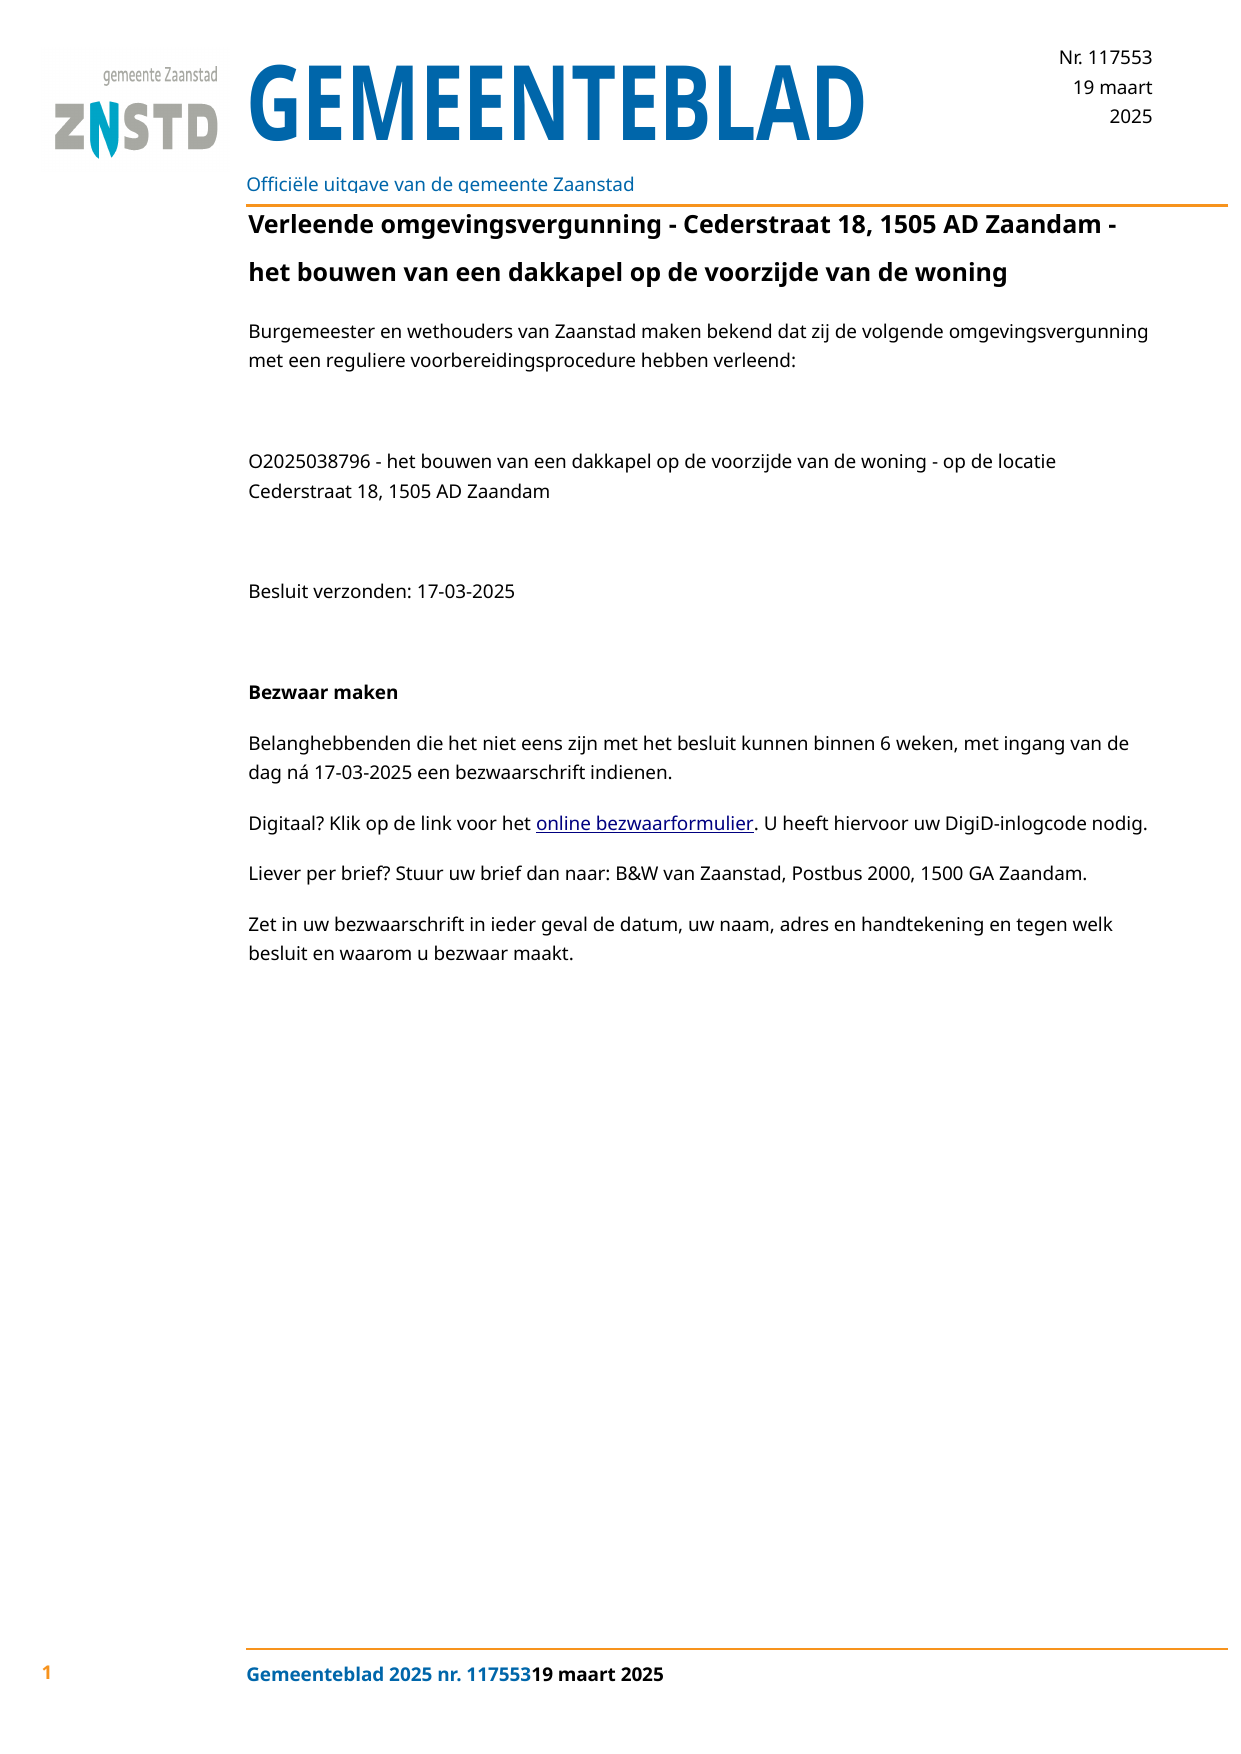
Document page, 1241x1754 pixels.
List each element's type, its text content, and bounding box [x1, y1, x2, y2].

text Belanghebbenden die het niet eens zijn met het besluit kunnen binnen 6 weken, met ingang van de dag ná 17-03-2025 een bezwaarschrift indienen. [248, 730, 1152, 785]
text Digitaal? Klik op de link voor het online bezwaarformulier. U heeft hiervoor uw DigiD-inlogcode nodig. [248, 810, 1152, 836]
text Besluit verzonden: 17-03-2025 [248, 579, 1152, 604]
text O2025038796 - het bouwen van een dakkapel op de voorzijde van de woning - op de locatie Cederstraat 18, 1505 AD Zaandam [248, 448, 1152, 504]
text Burgemeester en wethouders van Zaanstad maken bekend dat zij de volgende omgevingsvergunning met een reguliere voorbereidingsprocedure hebben verleend: [248, 318, 1152, 373]
text Bezwaar maken [248, 679, 1152, 705]
text Liever per brief? Stuur uw brief dan naar: B&W van Zaanstad, Postbus 2000, 1500 GA Zaandam. [248, 860, 1152, 886]
text Zet in uw bezwaarschrift in ieder geval de datum, uw naam, adres en handtekening en tegen welk besluit en waarom u bezwaar maakt. [248, 911, 1152, 966]
picture [41, 47, 231, 172]
text Verleende omgevingsvergunning - Cederstraat 18, 1505 AD Zaandam - het bouwen van een dakkapel op de voorzijde van de woning [248, 207, 1152, 288]
